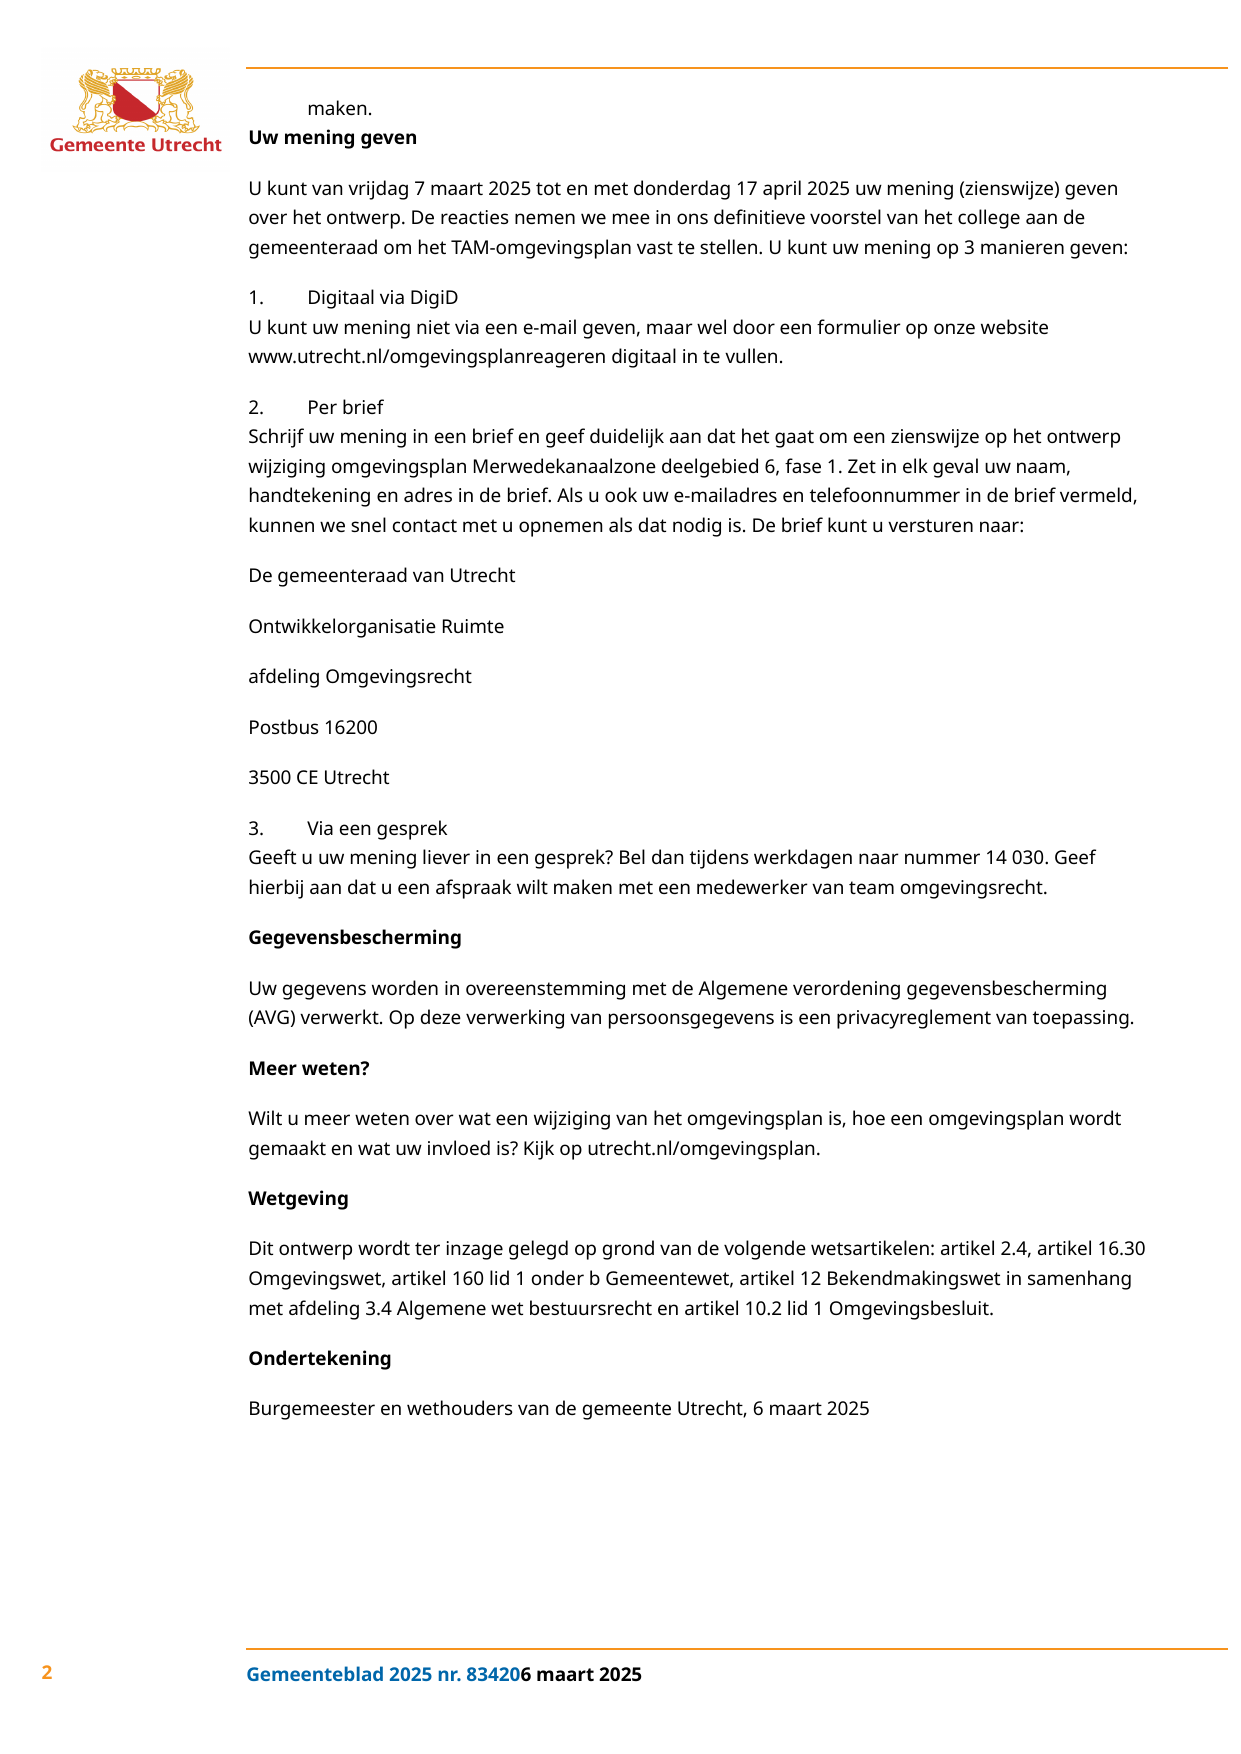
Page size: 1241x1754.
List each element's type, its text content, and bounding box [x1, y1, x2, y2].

text Postbus 16200 [248, 714, 1152, 740]
text 3500 CE Utrecht [248, 764, 1152, 790]
text Gegevensbescherming [248, 924, 1152, 950]
text Wilt u meer weten over wat een wijziging van het omgevingsplan is, hoe een omgevingsplan wordt gemaakt en wat uw invloed is? Kijk op utrecht.nl/omgevingsplan. [248, 1105, 1152, 1161]
text Uw mening geven [248, 124, 1152, 150]
text Geeft u uw mening liever in een gesprek? Bel dan tijdens werkdagen naar nummer 14 030. Geef hierbij aan dat u een afspraak wilt maken met een medewerker van team omgevingsrecht. [248, 844, 1152, 900]
list maken. [248, 95, 1152, 121]
text De gemeenteraad van Utrecht [248, 563, 1152, 588]
list Per brief [248, 394, 1152, 420]
list Digitaal via DigiD [248, 284, 1152, 310]
text U kunt van vrijdag 7 maart 2025 tot en met donderdag 17 april 2025 uw mening (zienswijze) geven over het ontwerp. De reacties nemen we mee in ons definitieve voorstel van het college aan de gemeenteraad om het TAM-omgevingsplan vast te stellen. U kunt uw mening op 3 manieren geven: [248, 175, 1152, 260]
text Ontwikkelorganisatie Ruimte [248, 613, 1152, 639]
picture [41, 47, 231, 172]
text Ondertekening [248, 1345, 1152, 1371]
text Wetgeving [248, 1185, 1152, 1211]
text Uw gegevens worden in overeenstemming met de Algemene verordening gegevensbescherming (AVG) verwerkt. Op deze verwerking van persoonsgegevens is een privacyreglement van toepassing. [248, 975, 1152, 1030]
text U kunt uw mening niet via een e-mail geven, maar wel door een formulier op onze website www.utrecht.nl/omgevingsplanreageren digitaal in te vullen. [248, 314, 1152, 369]
text Burgemeester en wethouders van de gemeente Utrecht, 6 maart 2025 [248, 1396, 1152, 1421]
text Meer weten? [248, 1055, 1152, 1081]
list Via een gesprek [248, 815, 1152, 841]
text afdeling Omgevingsrecht [248, 663, 1152, 689]
text Dit ontwerp wordt ter inzage gelegd op grond van de volgende wetsartikelen: artikel 2.4, artikel 16.30 Omgevingswet, artikel 160 lid 1 onder b Gemeentewet, artikel 12 Bekendmakingswet in samenhang met afdeling 3.4 Algemene wet bestuursrecht en artikel 10.2 lid 1 Omgevingsbesluit. [248, 1236, 1152, 1321]
text Schrijf uw mening in een brief en geef duidelijk aan dat het gaat om een zienswijze op het ontwerp wijziging omgevingsplan Merwedekanaalzone deelgebied 6, fase 1. Zet in elk geval uw naam, handtekening en adres in de brief. Als u ook uw e-mailadres en telefoonnummer in de brief vermeld, kunnen we snel contact met u opnemen als dat nodig is. De brief kunt u versturen naar: [248, 423, 1152, 538]
